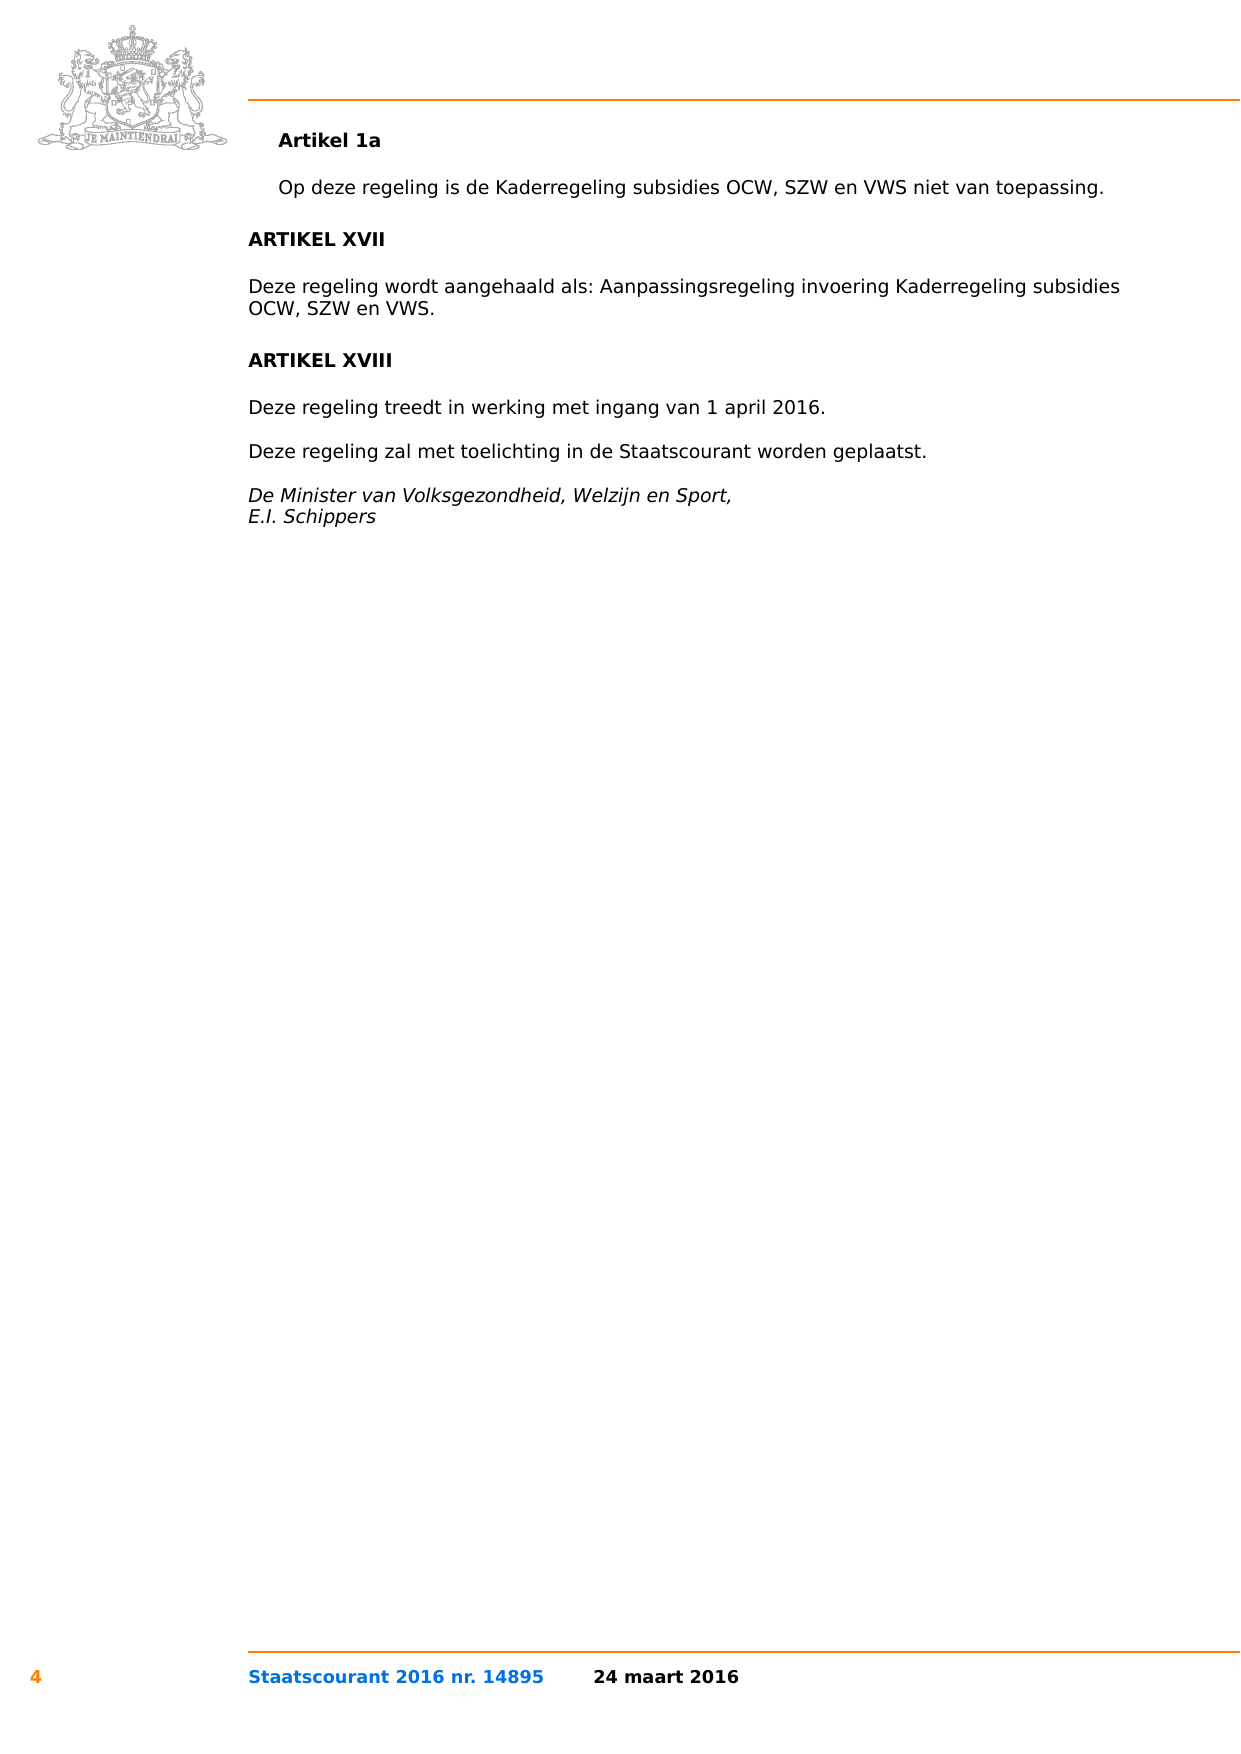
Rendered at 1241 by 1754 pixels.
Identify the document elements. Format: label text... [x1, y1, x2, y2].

picture [38, 25, 227, 150]
subtitle ARTIKEL XVII [248, 229, 1163, 251]
subtitle Artikel 1a [278, 130, 1163, 152]
text Op deze regeling is de Kaderregeling subsidies OCW, SZW en VWS niet van toepassing. [278, 177, 1163, 199]
text Deze regeling zal met toelichting in de Staatscourant worden geplaatst. [248, 441, 1163, 463]
subtitle ARTIKEL XVIII [248, 350, 1163, 372]
text De Minister van Volksgezondheid, Welzijn en Sport, E.I. Schippers [248, 484, 1163, 528]
text Deze regeling wordt aangehaald als: Aanpassingsregeling invoering Kaderregeling subsidies OCW, SZW en VWS. [248, 276, 1163, 320]
text Deze regeling treedt in werking met ingang van 1 april 2016. [248, 397, 1163, 419]
